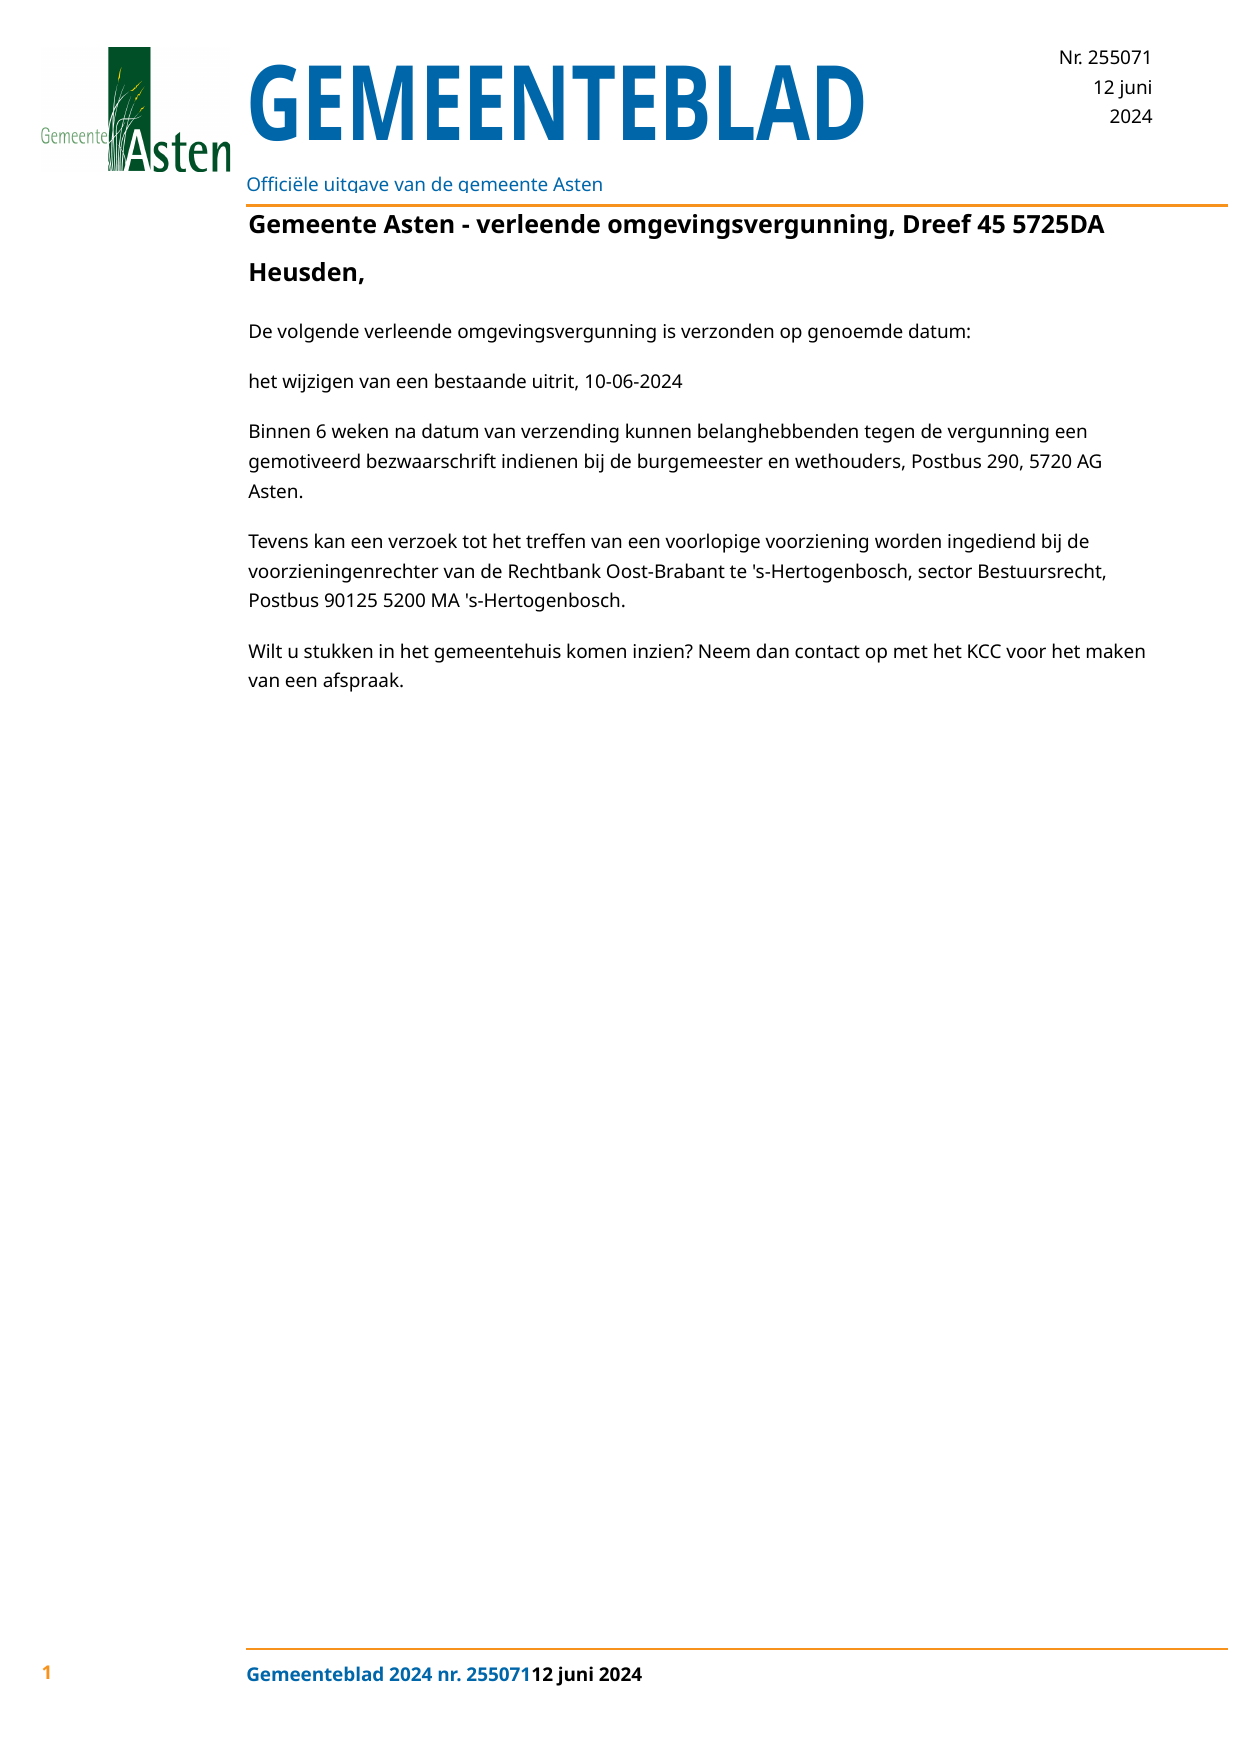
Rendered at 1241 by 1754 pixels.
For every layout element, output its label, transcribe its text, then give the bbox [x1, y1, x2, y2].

text Tevens kan een verzoek tot het treffen van een voorlopige voorziening worden ingediend bij de voorzieningenrechter van de Rechtbank Oost-Brabant te 's-Hertogenbosch, sector Bestuursrecht, Postbus 90125 5200 MA 's-Hertogenbosch. [248, 528, 1152, 613]
text het wijzigen van een bestaande uitrit, 10-06-2024 [248, 368, 1152, 394]
text De volgende verleende omgevingsvergunning is verzonden op genoemde datum: [248, 318, 1152, 344]
text Gemeente Asten - verleende omgevingsvergunning, Dreef 45 5725DA Heusden, [248, 207, 1152, 288]
text Binnen 6 weken na datum van verzending kunnen belanghebbenden tegen de vergunning een gemotiveerd bezwaarschrift indienen bij de burgemeester en wethouders, Postbus 290, 5720 AG Asten. [248, 419, 1152, 504]
picture [41, 47, 231, 172]
text Wilt u stukken in het gemeentehuis komen inzien? Neem dan contact op met het KCC voor het maken van een afspraak. [248, 638, 1152, 693]
